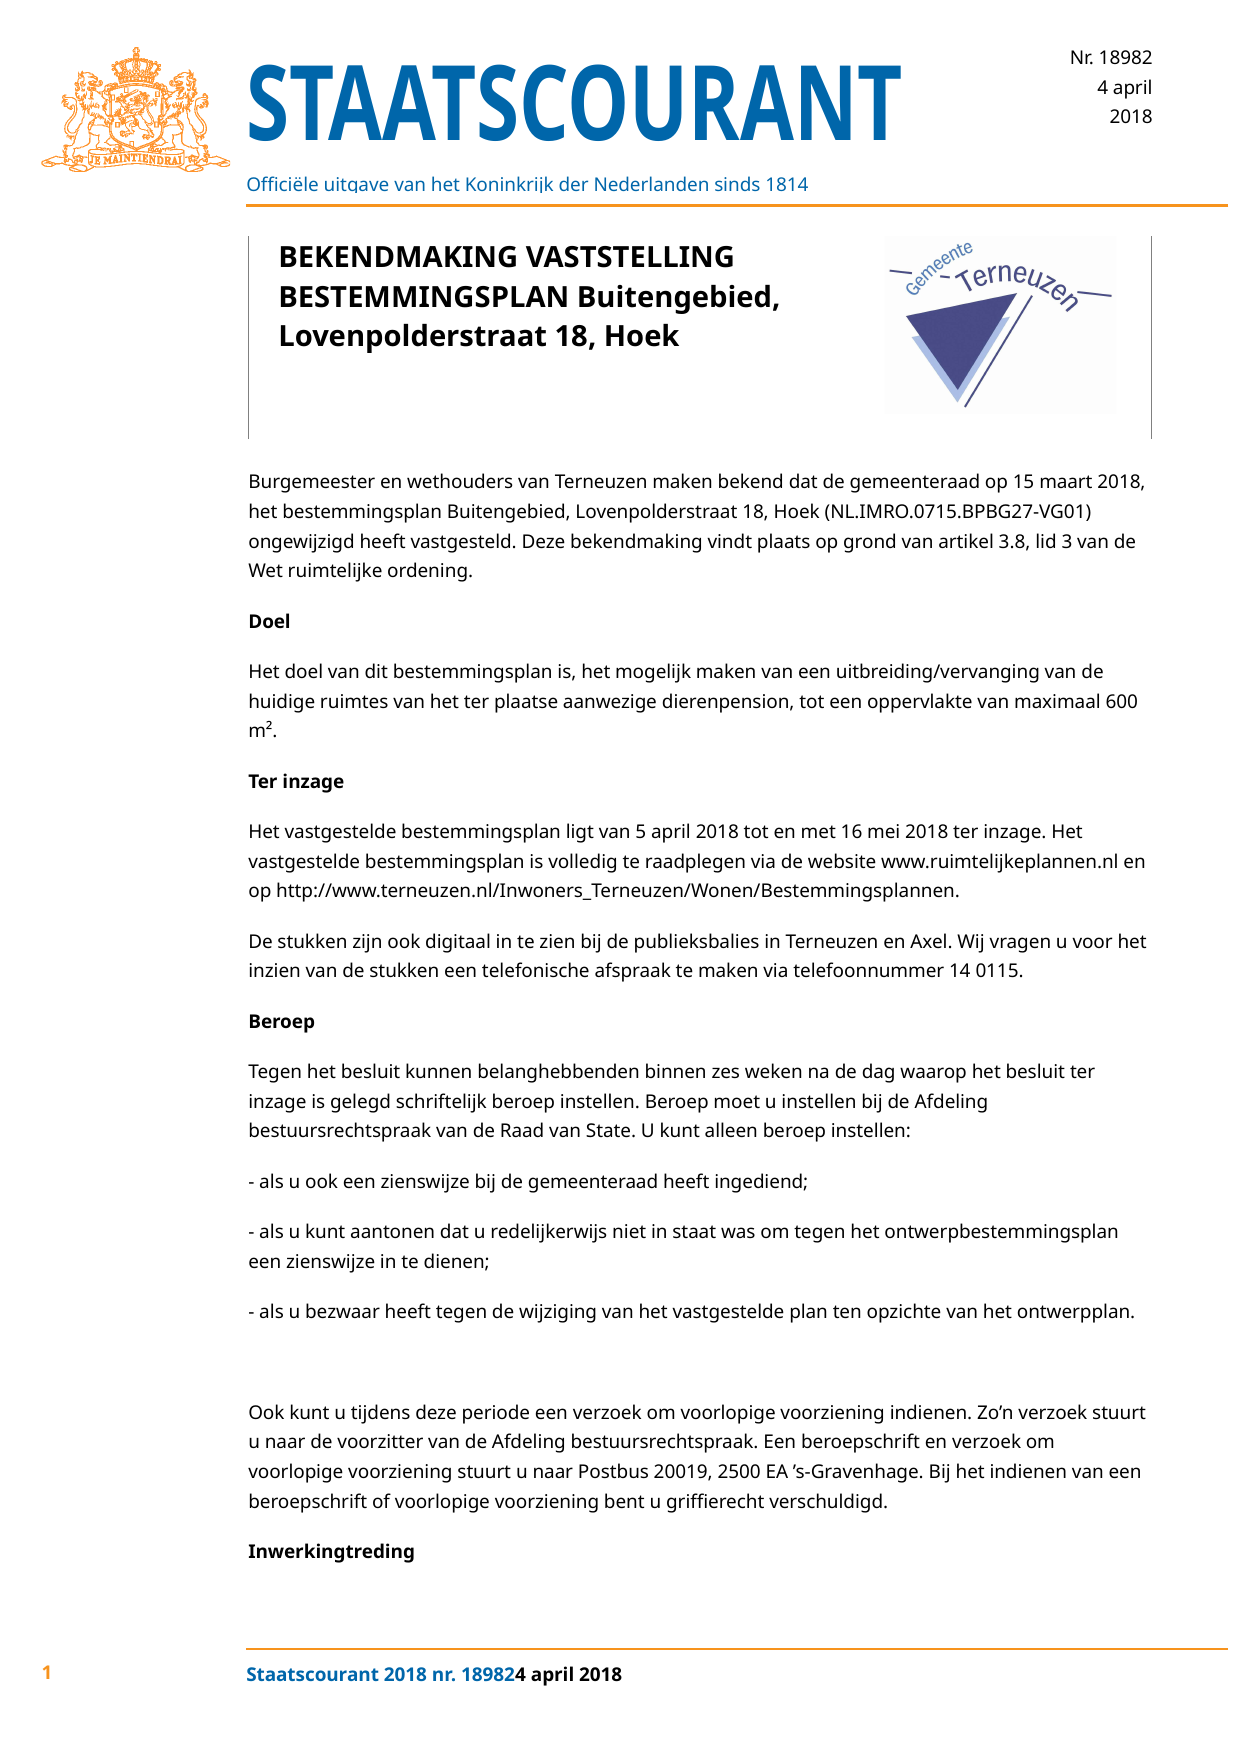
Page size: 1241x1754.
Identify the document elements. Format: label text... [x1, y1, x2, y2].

picture [41, 47, 231, 172]
text - als u bezwaar heeft tegen de wijziging van het vastgestelde plan ten opzichte van het ontwerpplan. [248, 1298, 1152, 1324]
text Het vastgestelde bestemmingsplan ligt van 5 april 2018 tot en met 16 mei 2018 ter inzage. Het vastgestelde bestemmingsplan is volledig te raadplegen via de website www.ruimtelijkeplannen.nl en op http://www.terneuzen.nl/Inwoners_Terneuzen/Wonen/Bestemmingsplannen. [248, 818, 1152, 903]
text Het doel van dit bestemmingsplan is, het mogelijk maken van een uitbreiding/vervanging van de huidige ruimtes van het ter plaatse aanwezige dierenpension, tot een oppervlakte van maximaal 600 m². [248, 658, 1152, 743]
table_header [850, 236, 884, 413]
text Ter inzage [248, 768, 1152, 793]
text Tegen het besluit kunnen belanghebbenden binnen zes weken na de dag waarop het besluit ter inzage is gelegd schriftelijk beroep instellen. Beroep moet u instellen bij de Afdeling bestuursrechtspraak van de Raad van State. U kunt alleen beroep instellen: [248, 1058, 1152, 1143]
picture [884, 236, 1117, 414]
text - als u ook een zienswijze bij de gemeenteraad heeft ingediend; [248, 1168, 1152, 1193]
text Burgemeester en wethouders van Terneuzen maken bekend dat de gemeenteraad op 15 maart 2018, het bestemmingsplan Buitengebied, Lovenpolderstraat 18, Hoek (NL.IMRO.0715.BPBG27-VG01) ongewijzigd heeft vastgesteld. Deze bekendmaking vindt plaats op grond van artikel 3.8, lid 3 van de Wet ruimtelijke ordening. [248, 469, 1152, 583]
text Inwerkingtreding [248, 1538, 1152, 1564]
text De stukken zijn ook digitaal in te zien bij de publieksbalies in Terneuzen en Axel. Wij vragen u voor het inzien van de stukken een telefonische afspraak te maken via telefoonnummer 14 0115. [248, 928, 1152, 983]
table_header BEKENDMAKING VASTSTELLING BESTEMMINGSPLAN Buitengebied, Lovenpolderstraat 18, Hoek [249, 236, 850, 439]
text - als u kunt aantonen dat u redelijkerwijs niet in staat was om tegen het ontwerpbestemmingsplan een zienswijze in te dienen; [248, 1218, 1152, 1273]
text Doel [248, 608, 1152, 633]
table_header [850, 414, 1151, 439]
text Beroep [248, 1008, 1152, 1033]
table_header [1117, 236, 1151, 413]
text Ook kunt u tijdens deze periode een verzoek om voorlopige voorziening indienen. Zo’n verzoek stuurt u naar de voorzitter van de Afdeling bestuursrechtspraak. Een beroepschrift en verzoek om voorlopige voorziening stuurt u naar Postbus 20019, 2500 EA ’s-Gravenhage. Bij het indienen van een beroepschrift of voorlopige voorziening bent u griffierecht verschuldigd. [248, 1399, 1152, 1513]
